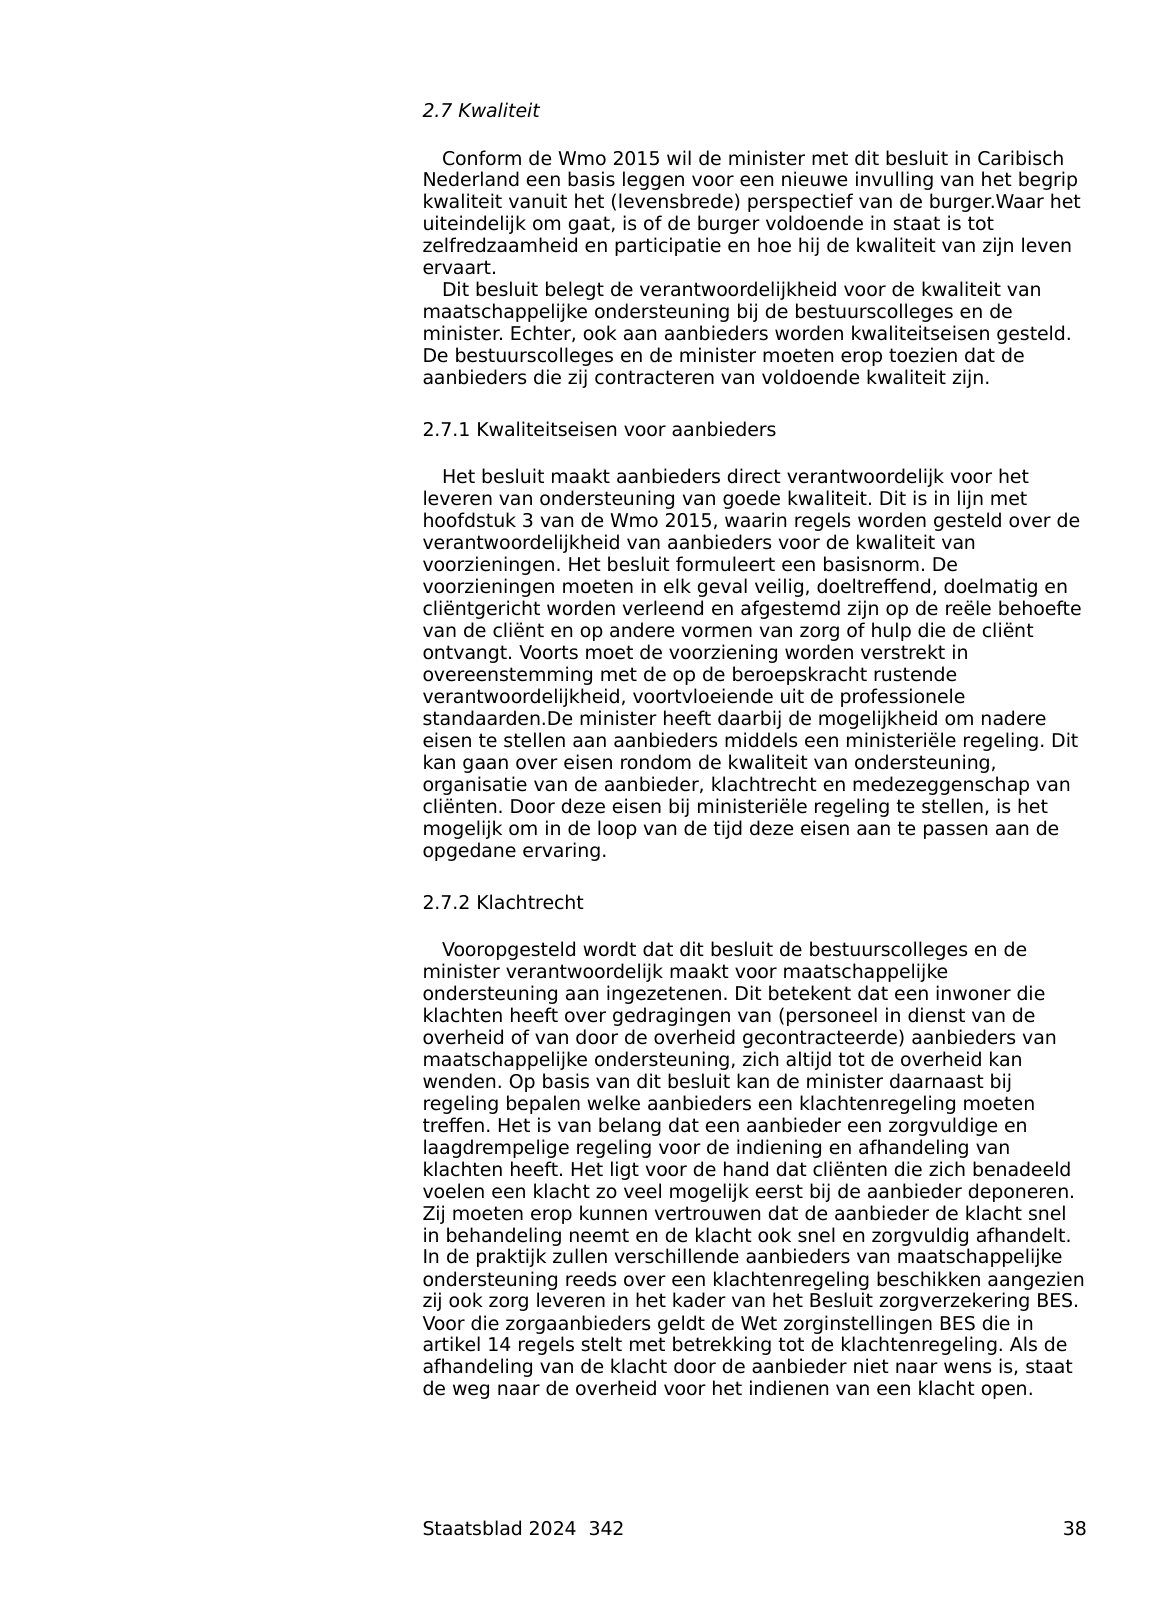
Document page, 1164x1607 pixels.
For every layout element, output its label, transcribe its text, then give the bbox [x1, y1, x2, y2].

text Het besluit maakt aanbieders direct verantwoordelijk voor het leveren van ondersteuning van goede kwaliteit. Dit is in lijn met hoofdstuk 3 van de Wmo 2015, waarin regels worden gesteld over de verantwoordelijkheid van aanbieders voor de kwaliteit van voorzieningen. Het besluit formuleert een basisnorm. De voorzieningen moeten in elk geval veilig, doeltreffend, doelmatig en cliëntgericht worden verleend en afgestemd zijn op de reële behoefte van de cliënt en op andere vormen van zorg of hulp die de cliënt ontvangt. Voorts moet de voorziening worden verstrekt in overeenstemming met de op de beroepskracht rustende verantwoordelijkheid, voortvloeiende uit de professionele standaarden.De minister heeft daarbij de mogelijkheid om nadere eisen te stellen aan aanbieders middels een ministeriële regeling. Dit kan gaan over eisen rondom de kwaliteit van ondersteuning, organisatie van de aanbieder, klachtrecht en medezeggenschap van cliënten. Door deze eisen bij ministeriële regeling te stellen, is het mogelijk om in de loop van de tijd deze eisen aan te passen aan de opgedane ervaring. [422, 466, 1087, 862]
text Dit besluit belegt de verantwoordelijkheid voor de kwaliteit van maatschappelijke ondersteuning bij de bestuurscolleges en de minister. Echter, ook aan aanbieders worden kwaliteitseisen gesteld. De bestuurscolleges en de minister moeten erop toezien dat de aanbieders die zij contracteren van voldoende kwaliteit zijn. [422, 279, 1087, 389]
subtitle 2.7.2 Klachtrecht [422, 892, 1087, 914]
text Vooropgesteld wordt dat dit besluit de bestuurscolleges en de minister verantwoordelijk maakt voor maatschappelijke ondersteuning aan ingezetenen. Dit betekent dat een inwoner die klachten heeft over gedragingen van (personeel in dienst van de overheid of van door de overheid gecontracteerde) aanbieders van maatschappelijke ondersteuning, zich altijd tot de overheid kan wenden. Op basis van dit besluit kan de minister daarnaast bij regeling bepalen welke aanbieders een klachtenregeling moeten treffen. Het is van belang dat een aanbieder een zorgvuldige en laagdrempelige regeling voor de indiening en afhandeling van klachten heeft. Het ligt voor de hand dat cliënten die zich benadeeld voelen een klacht zo veel mogelijk eerst bij de aanbieder deponeren. Zij moeten erop kunnen vertrouwen dat de aanbieder de klacht snel in behandeling neemt en de klacht ook snel en zorgvuldig afhandelt. In de praktijk zullen verschillende aanbieders van maatschappelijke ondersteuning reeds over een klachtenregeling beschikken aangezien zij ook zorg leveren in het kader van het Besluit zorgverzekering BES. Voor die zorgaanbieders geldt de Wet zorginstellingen BES die in artikel 14 regels stelt met betrekking tot de klachtenregeling. Als de afhandeling van de klacht door de aanbieder niet naar wens is, staat de weg naar de overheid voor het indienen van een klacht open. [422, 939, 1087, 1400]
subtitle 2.7 Kwaliteit [422, 100, 1087, 122]
text Conform de Wmo 2015 wil de minister met dit besluit in Caribisch Nederland een basis leggen voor een nieuwe invulling van het begrip kwaliteit vanuit het (levensbrede) perspectief van de burger.Waar het uiteindelijk om gaat, is of de burger voldoende in staat is tot zelfredzaamheid en participatie en hoe hij de kwaliteit van zijn leven ervaart. [422, 147, 1087, 279]
subtitle 2.7.1 Kwaliteitseisen voor aanbieders [422, 419, 1087, 441]
